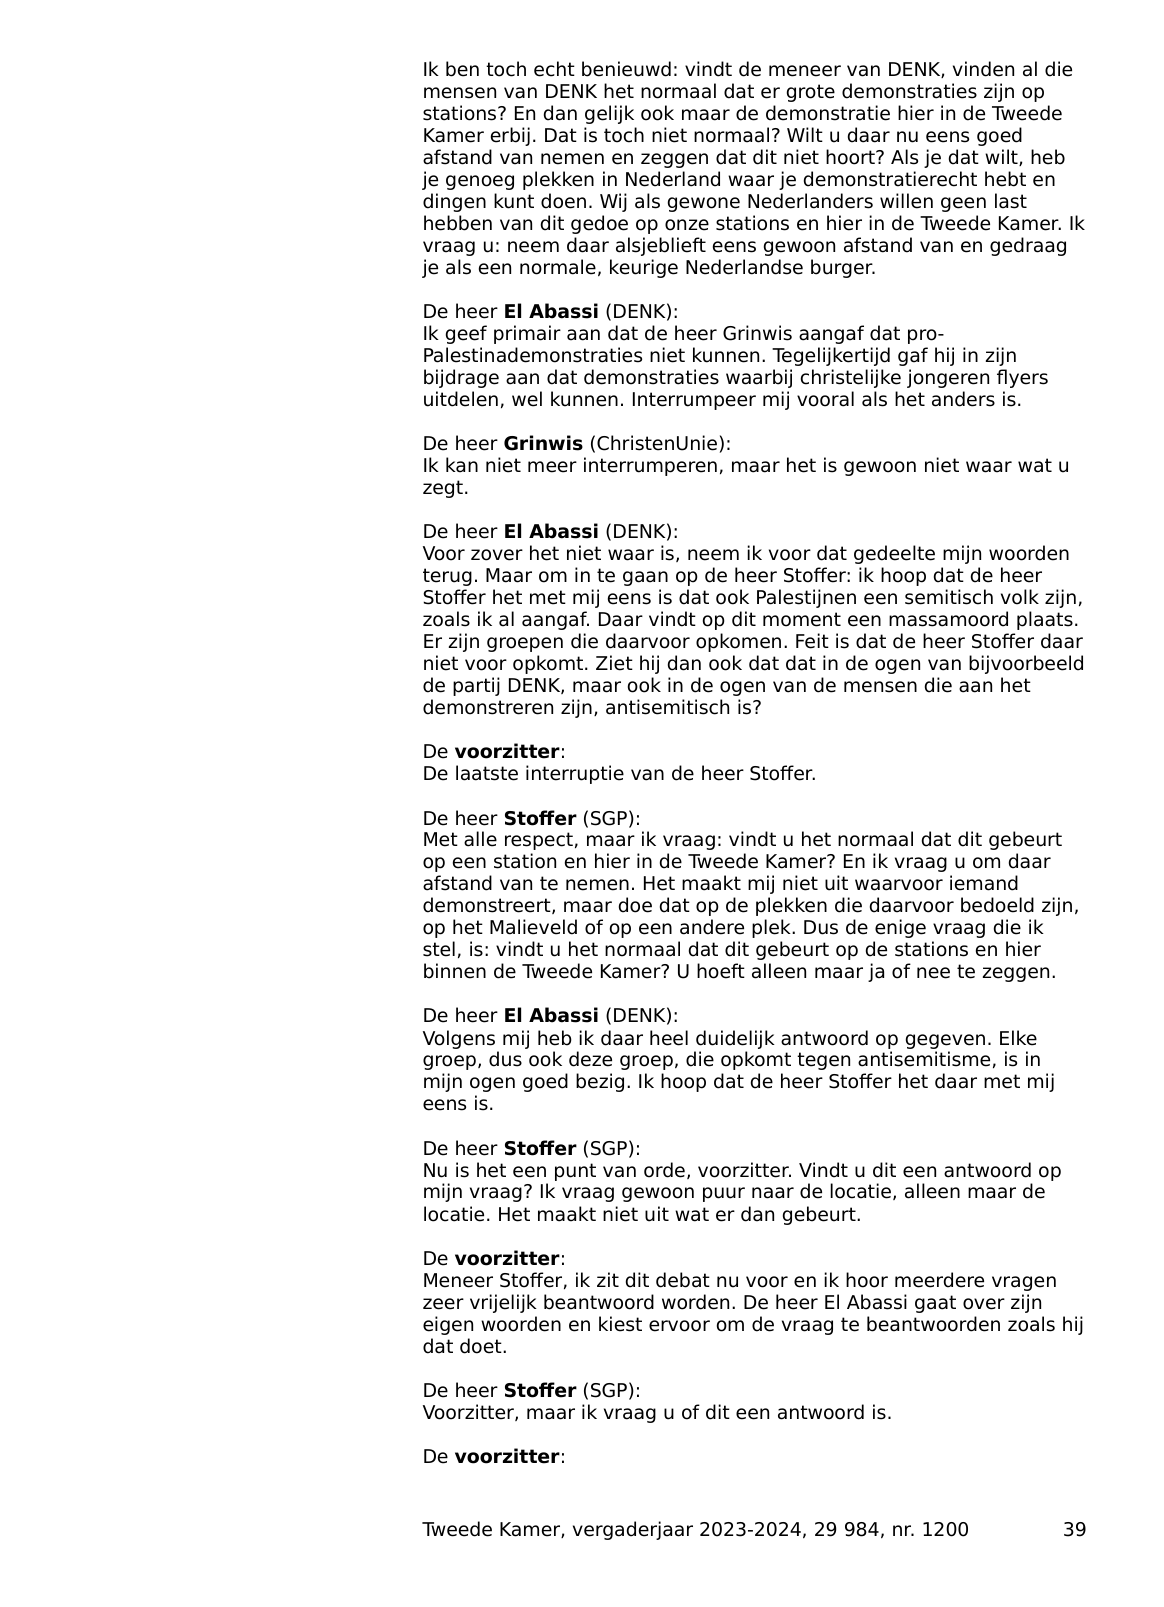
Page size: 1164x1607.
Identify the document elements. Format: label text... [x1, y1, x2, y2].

text De heer Stoffer (SGP): [422, 807, 1087, 829]
text Ik kan niet meer interrumperen, maar het is gewoon niet waar wat u zegt. [422, 455, 1087, 499]
text Meneer Stoffer, ik zit dit debat nu voor en ik hoor meerdere vragen zeer vrijelijk beantwoord worden. De heer El Abassi gaat over zijn eigen woorden en kiest ervoor om de vraag te beantwoorden zoals hij dat doet. [422, 1269, 1087, 1357]
text De laatste interruptie van de heer Stoffer. [422, 763, 1087, 785]
text De heer El Abassi (DENK): [422, 1005, 1087, 1027]
text De voorzitter: [422, 741, 1087, 763]
text De heer El Abassi (DENK): [422, 521, 1087, 543]
text Ik geef primair aan dat de heer Grinwis aangaf dat pro-Palestinademonstraties niet kunnen. Tegelijkertijd gaf hij in zijn bijdrage aan dat demonstraties waarbij christelijke jongeren flyers uitdelen, wel kunnen. Interrumpeer mij vooral als het anders is. [422, 323, 1087, 411]
text De heer Stoffer (SGP): [422, 1380, 1087, 1402]
text Met alle respect, maar ik vraag: vindt u het normaal dat dit gebeurt op een station en hier in de Tweede Kamer? En ik vraag u om daar afstand van te nemen. Het maakt mij niet uit waarvoor iemand demonstreert, maar doe dat op de plekken die daarvoor bedoeld zijn, op het Malieveld of op een andere plek. Dus de enige vraag die ik stel, is: vindt u het normaal dat dit gebeurt op de stations en hier binnen de Tweede Kamer? U hoeft alleen maar ja of nee te zeggen. [422, 829, 1087, 983]
text Nu is het een punt van orde, voorzitter. Vindt u dit een antwoord op mijn vraag? Ik vraag gewoon puur naar de locatie, alleen maar de locatie. Het maakt niet uit wat er dan gebeurt. [422, 1159, 1087, 1225]
text De heer Stoffer (SGP): [422, 1137, 1087, 1159]
text Voor zover het niet waar is, neem ik voor dat gedeelte mijn woorden terug. Maar om in te gaan op de heer Stoffer: ik hoop dat de heer Stoffer het met mij eens is dat ook Palestijnen een semitisch volk zijn, zoals ik al aangaf. Daar vindt op dit moment een massamoord plaats. Er zijn groepen die daarvoor opkomen. Feit is dat de heer Stoffer daar niet voor opkomt. Ziet hij dan ook dat dat in de ogen van bijvoorbeeld de partij DENK, maar ook in de ogen van de mensen die aan het demonstreren zijn, antisemitisch is? [422, 543, 1087, 719]
text Voorzitter, maar ik vraag u of dit een antwoord is. [422, 1402, 1087, 1424]
text De heer Grinwis (ChristenUnie): [422, 433, 1087, 455]
text Ik ben toch echt benieuwd: vindt de meneer van DENK, vinden al die mensen van DENK het normaal dat er grote demonstraties zijn op stations? En dan gelijk ook maar de demonstratie hier in de Tweede Kamer erbij. Dat is toch niet normaal? Wilt u daar nu eens goed afstand van nemen en zeggen dat dit niet hoort? Als je dat wilt, heb je genoeg plekken in Nederland waar je demonstratierecht hebt en dingen kunt doen. Wij als gewone Nederlanders willen geen last hebben van dit gedoe op onze stations en hier in de Tweede Kamer. Ik vraag u: neem daar alsjeblieft eens gewoon afstand van en gedraag je als een normale, keurige Nederlandse burger. [422, 59, 1087, 279]
text Volgens mij heb ik daar heel duidelijk antwoord op gegeven. Elke groep, dus ook deze groep, die opkomt tegen antisemitisme, is in mijn ogen goed bezig. Ik hoop dat de heer Stoffer het daar met mij eens is. [422, 1027, 1087, 1115]
text De heer El Abassi (DENK): [422, 301, 1087, 323]
text De voorzitter: [422, 1446, 1087, 1468]
text De voorzitter: [422, 1248, 1087, 1269]
